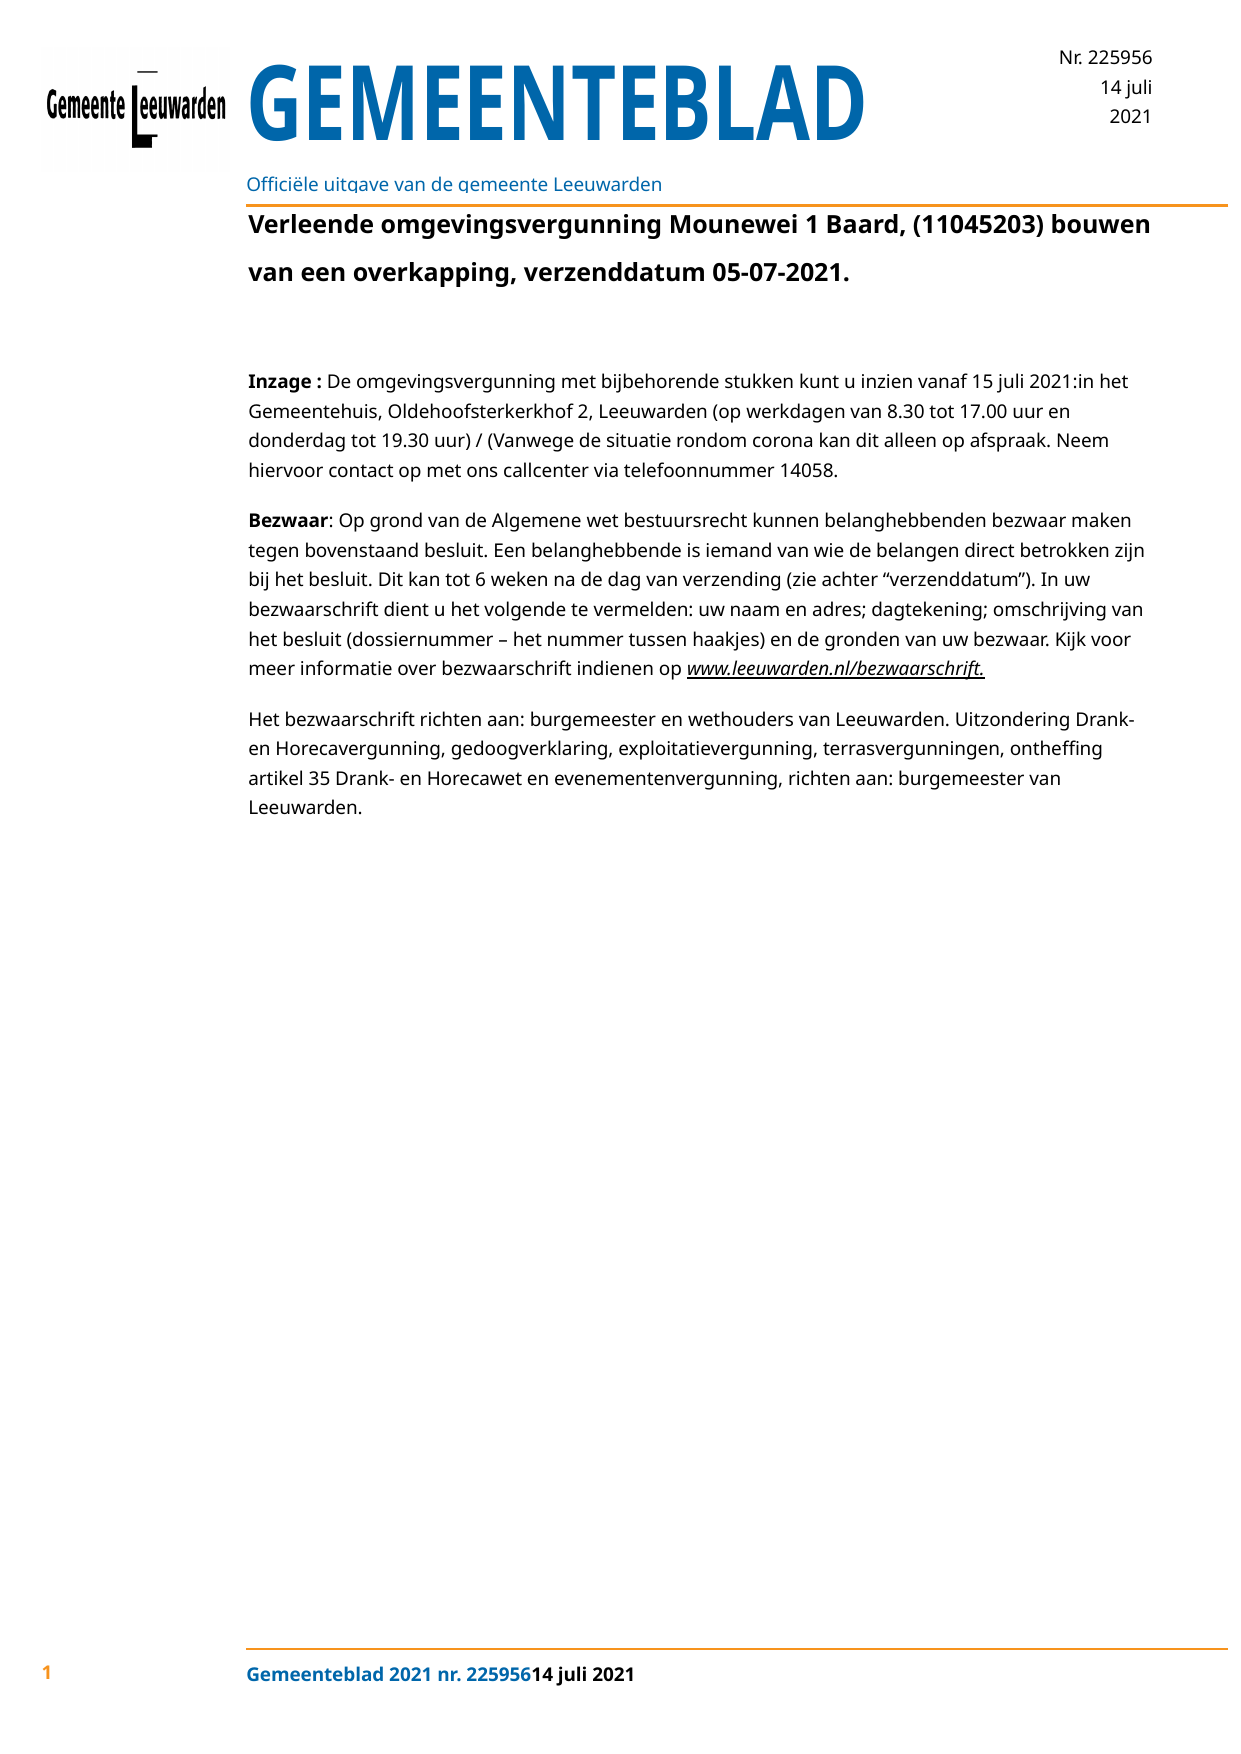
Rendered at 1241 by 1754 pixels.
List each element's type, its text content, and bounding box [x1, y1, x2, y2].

text Het bezwaarschrift richten aan: burgemeester en wethouders van Leeuwarden. Uitzondering Drank- en Horecavergunning, gedoogverklaring, exploitatievergunning, terrasvergunningen, ontheffing artikel 35 Drank- en Horecawet en evenementenvergunning, richten aan: burgemeester van Leeuwarden. [248, 706, 1152, 820]
picture [41, 47, 231, 172]
text Verleende omgevingsvergunning Mounewei 1 Baard, (11045203) bouwen van een overkapping, verzenddatum 05-07-2021. [248, 207, 1152, 288]
text Bezwaar: Op grond van de Algemene wet bestuursrecht kunnen belanghebbenden bezwaar maken tegen bovenstaand besluit. Een belanghebbende is iemand van wie de belangen direct betrokken zijn bij het besluit. Dit kan tot 6 weken na de dag van verzending (zie achter “verzenddatum”). In uw bezwaarschrift dient u het volgende te vermelden: uw naam en adres; dagtekening; omschrijving van het besluit (dossiernummer – het nummer tussen haakjes) en de gronden van uw bezwaar. Kijk voor meer informatie over bezwaarschrift indienen op www.leeuwarden.nl/bezwaarschrift. [248, 507, 1152, 681]
text Inzage : De omgevingsvergunning met bijbehorende stukken kunt u inzien vanaf 15 juli 2021:in het Gemeentehuis, Oldehoofsterkerkhof 2, Leeuwarden (op werkdagen van 8.30 tot 17.00 uur en donderdag tot 19.30 uur) / (Vanwege de situatie rondom corona kan dit alleen op afspraak. Neem hiervoor contact op met ons callcenter via telefoonnummer 14058. [248, 368, 1152, 483]
